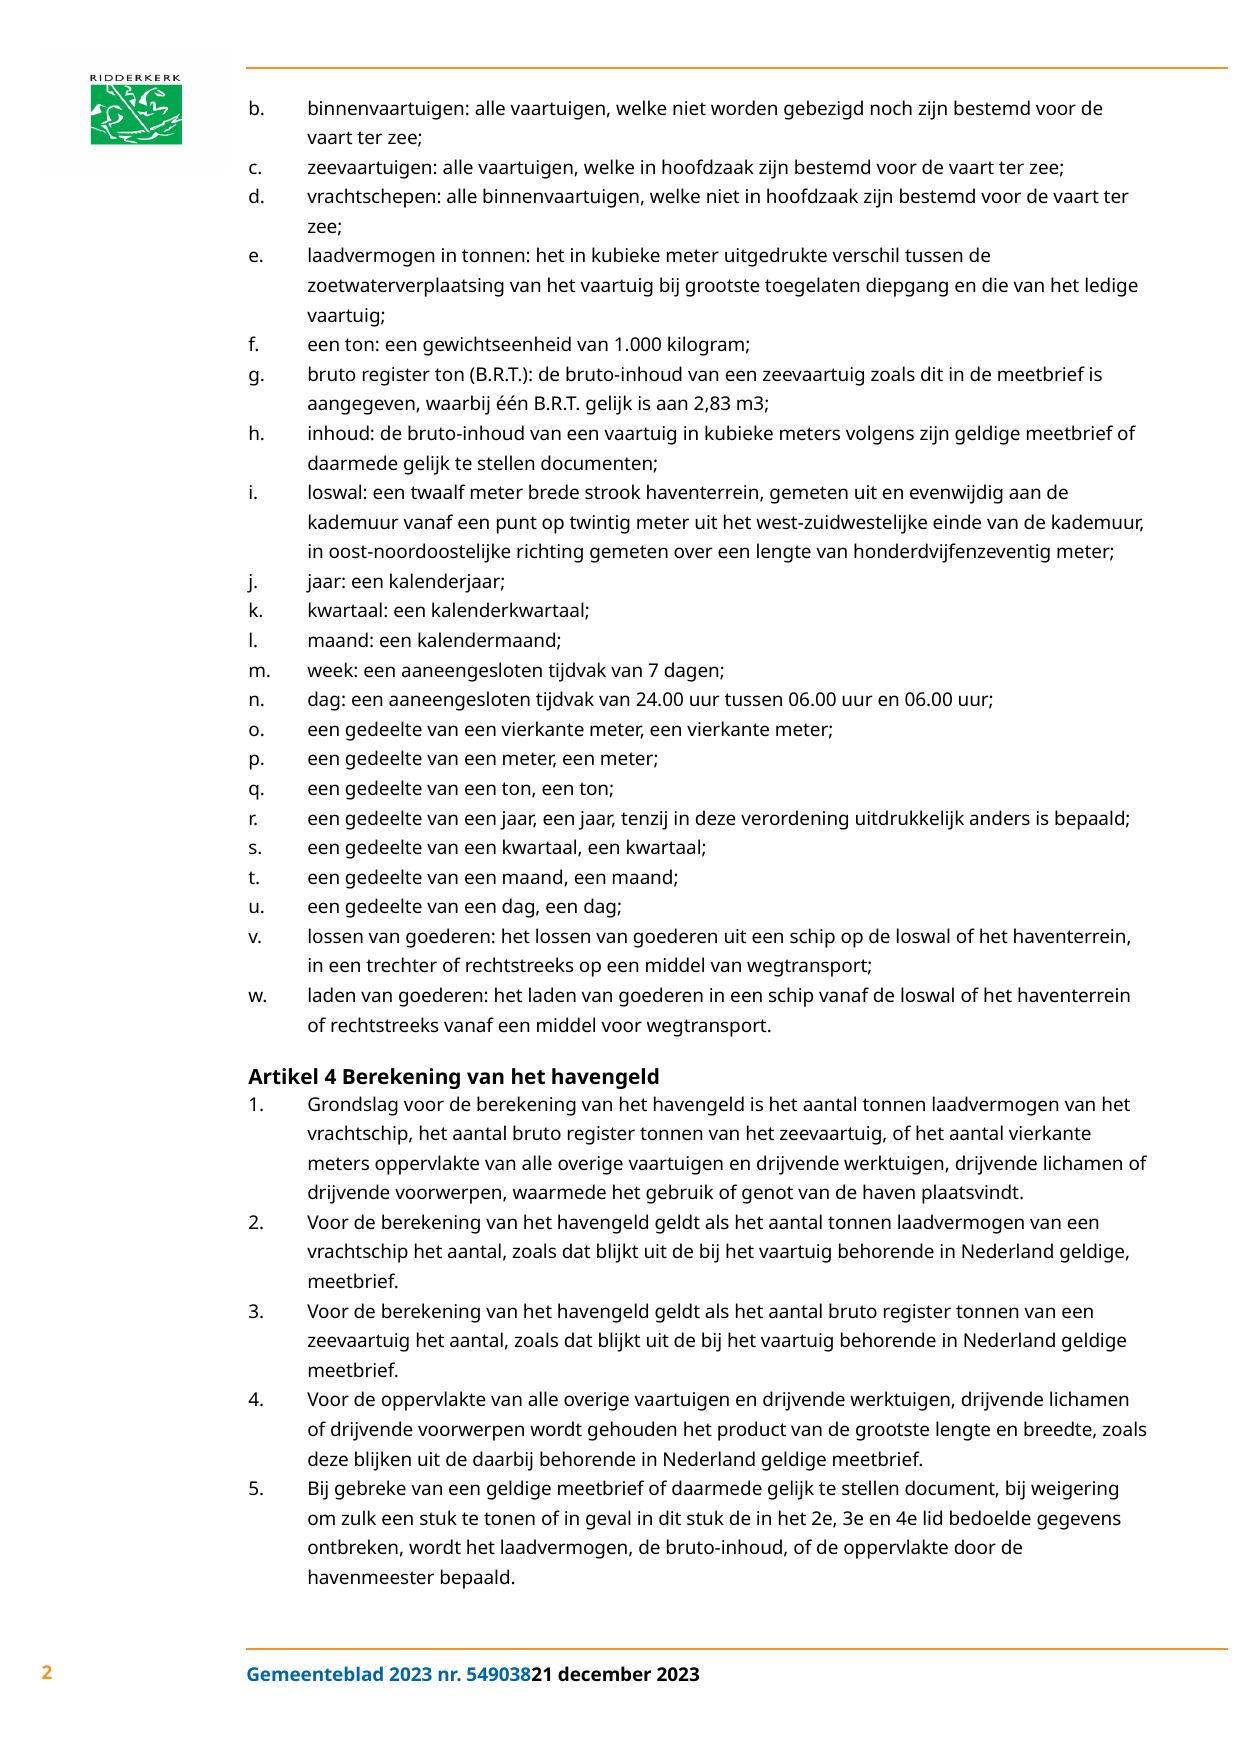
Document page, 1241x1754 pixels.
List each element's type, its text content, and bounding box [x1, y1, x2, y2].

list een gedeelte van een ton, een ton; [248, 775, 1152, 801]
list laden van goederen: het laden van goederen in een schip vanaf de loswal of het haventerrein of rechtstreeks vanaf een middel voor wegtransport. [248, 982, 1152, 1038]
list inhoud: de bruto-inhoud van een vaartuig in kubieke meters volgens zijn geldige meetbrief of daarmede gelijk te stellen documenten; [248, 420, 1152, 476]
list een gedeelte van een vierkante meter, een vierkante meter; [248, 716, 1152, 742]
list jaar: een kalenderjaar; [248, 568, 1152, 594]
list maand: een kalendermaand; [248, 627, 1152, 653]
list Grondslag voor de berekening van het havengeld is het aantal tonnen laadvermogen van het vrachtschip, het aantal bruto register tonnen van het zeevaartuig, of het aantal vierkante meters oppervlakte van alle overige vaartuigen en drijvende werktuigen, drijvende lichamen of drijvende voorwerpen, waarmede het gebruik of genot van de haven plaatsvindt. [248, 1091, 1152, 1205]
list dag: een aaneengesloten tijdvak van 24.00 uur tussen 06.00 uur en 06.00 uur; [248, 686, 1152, 712]
list een ton: een gewichtseenheid van 1.000 kilogram; [248, 331, 1152, 357]
list week: een aaneengesloten tijdvak van 7 dagen; [248, 657, 1152, 683]
list vrachtschepen: alle binnenvaartuigen, welke niet in hoofdzaak zijn bestemd voor de vaart ter zee; [248, 183, 1152, 239]
list Voor de berekening van het havengeld geldt als het aantal bruto register tonnen van een zeevaartuig het aantal, zoals dat blijkt uit de bij het vaartuig behorende in Nederland geldige meetbrief. [248, 1298, 1152, 1383]
list een gedeelte van een maand, een maand; [248, 864, 1152, 890]
list zeevaartuigen: alle vaartuigen, welke in hoofdzaak zijn bestemd voor de vaart ter zee; [248, 154, 1152, 180]
list Voor de oppervlakte van alle overige vaartuigen en drijvende werktuigen, drijvende lichamen of drijvende voorwerpen wordt gehouden het product van de grootste lengte en breedte, zoals deze blijken uit de daarbij behorende in Nederland geldige meetbrief. [248, 1387, 1152, 1471]
list Voor de berekening van het havengeld geldt als het aantal tonnen laadvermogen van een vrachtschip het aantal, zoals dat blijkt uit de bij het vaartuig behorende in Nederland geldige, meetbrief. [248, 1209, 1152, 1294]
list binnenvaartuigen: alle vaartuigen, welke niet worden gebezigd noch zijn bestemd voor de vaart ter zee; [248, 95, 1152, 150]
list lossen van goederen: het lossen van goederen uit een schip op de loswal of het haventerrein, in een trechter of rechtstreeks op een middel van wegtransport; [248, 923, 1152, 978]
list een gedeelte van een dag, een dag; [248, 893, 1152, 919]
list een gedeelte van een kwartaal, een kwartaal; [248, 834, 1152, 860]
list een gedeelte van een jaar, een jaar, tenzij in deze verordening uitdrukkelijk anders is bepaald; [248, 805, 1152, 831]
list laadvermogen in tonnen: het in kubieke meter uitgedrukte verschil tussen de zoetwaterverplaatsing van het vaartuig bij grootste toegelaten diepgang en die van het ledige vaartuig; [248, 243, 1152, 328]
list een gedeelte van een meter, een meter; [248, 746, 1152, 771]
picture [41, 47, 231, 172]
list Bij gebreke van een geldige meetbrief of daarmede gelijk te stellen document, bij weigering om zulk een stuk te tonen of in geval in dit stuk de in het 2e, 3e en 4e lid bedoelde gegevens ontbreken, wordt het laadvermogen, de bruto-inhoud, of de oppervlakte door de havenmeester bepaald. [248, 1475, 1152, 1590]
text Artikel 4 Berekening van het havengeld [248, 1062, 1152, 1091]
list loswal: een twaalf meter brede strook haventerrein, gemeten uit en evenwijdig aan de kademuur vanaf een punt op twintig meter uit het west-zuidwestelijke einde van de kademuur, in oost-noordoostelijke richting gemeten over een lengte van honderdvijfenzeventig meter; [248, 479, 1152, 564]
list bruto register ton (B.R.T.): de bruto-inhoud van een zeevaartuig zoals dit in de meetbrief is aangegeven, waarbij één B.R.T. gelijk is aan 2,83 m3; [248, 361, 1152, 416]
list kwartaal: een kalenderkwartaal; [248, 598, 1152, 623]
